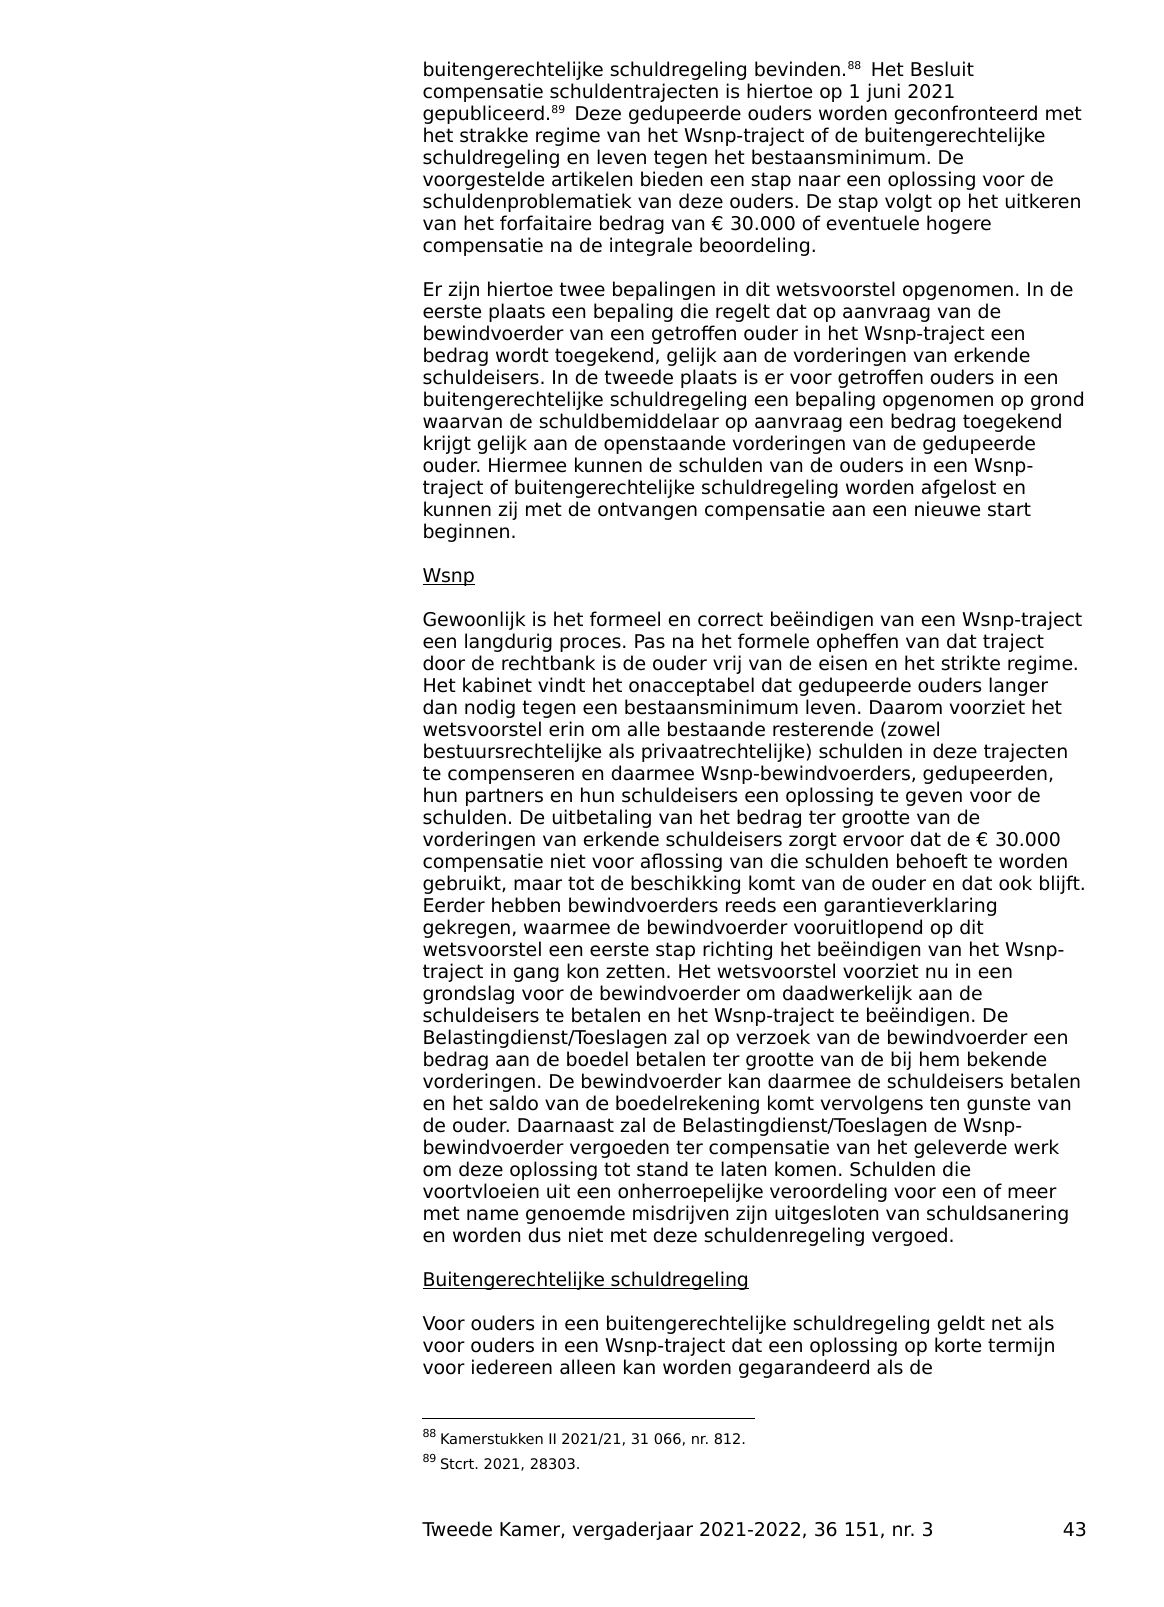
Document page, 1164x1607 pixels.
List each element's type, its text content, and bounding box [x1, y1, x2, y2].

text Stcrt. 2021, 28303. [422, 1452, 1087, 1474]
text Voor ouders in een buitengerechtelijke schuldregeling geldt net als voor ouders in een Wsnp-traject dat een oplossing op korte termijn voor iedereen alleen kan worden gegarandeerd als de [422, 1313, 1087, 1379]
text Er zijn hiertoe twee bepalingen in dit wetsvoorstel opgenomen. In de eerste plaats een bepaling die regelt dat op aanvraag van de bewindvoerder van een getroffen ouder in het Wsnp-traject een bedrag wordt toegekend, gelijk aan de vorderingen van erkende schuldeisers. In de tweede plaats is er voor getroffen ouders in een buitengerechtelijke schuldregeling een bepaling opgenomen op grond waarvan de schuldbemiddelaar op aanvraag een bedrag toegekend krijgt gelijk aan de openstaande vorderingen van de gedupeerde ouder. Hiermee kunnen de schulden van de ouders in een Wsnp-traject of buitengerechtelijke schuldregeling worden afgelost en kunnen zij met de ontvangen compensatie aan een nieuwe start beginnen. [422, 279, 1087, 543]
text Gewoonlijk is het formeel en correct beëindigen van een Wsnp-traject een langdurig proces. Pas na het formele opheffen van dat traject door de rechtbank is de ouder vrij van de eisen en het strikte regime. Het kabinet vindt het onacceptabel dat gedupeerde ouders langer dan nodig tegen een bestaansminimum leven. Daarom voorziet het wetsvoorstel erin om alle bestaande resterende (zowel bestuursrechtelijke als privaatrechtelijke) schulden in deze trajecten te compenseren en daarmee Wsnp-bewindvoerders, gedupeerden, hun partners en hun schuldeisers een oplossing te geven voor de schulden. De uitbetaling van het bedrag ter grootte van de vorderingen van erkende schuldeisers zorgt ervoor dat de € 30.000 compensatie niet voor aflossing van die schulden behoeft te worden gebruikt, maar tot de beschikking komt van de ouder en dat ook blijft. Eerder hebben bewindvoerders reeds een garantieverklaring gekregen, waarmee de bewindvoerder vooruitlopend op dit wetsvoorstel een eerste stap richting het beëindigen van het Wsnp-traject in gang kon zetten. Het wetsvoorstel voorziet nu in een grondslag voor de bewindvoerder om daadwerkelijk aan de schuldeisers te betalen en het Wsnp-traject te beëindigen. De Belastingdienst/Toeslagen zal op verzoek van de bewindvoerder een bedrag aan de boedel betalen ter grootte van de bij hem bekende vorderingen. De bewindvoerder kan daarmee de schuldeisers betalen en het saldo van de boedelrekening komt vervolgens ten gunste van de ouder. Daarnaast zal de Belastingdienst/Toeslagen de Wsnp-bewindvoerder vergoeden ter compensatie van het geleverde werk om deze oplossing tot stand te laten komen. Schulden die voortvloeien uit een onherroepelijke veroordeling voor een of meer met name genoemde misdrijven zijn uitgesloten van schuldsanering en worden dus niet met deze schuldenregeling vergoed. [422, 609, 1087, 1247]
subtitle Buitengerechtelijke schuldregeling [422, 1269, 1087, 1291]
text Kamerstukken II 2021/21, 31 066, nr. 812. [422, 1427, 1087, 1449]
subtitle Wsnp [422, 565, 1087, 587]
text buitengerechtelijke schuldregeling bevinden. Het Besluit compensatie schuldentrajecten is hiertoe op 1 juni 2021 gepubliceerd. Deze gedupeerde ouders worden geconfronteerd met het strakke regime van het Wsnp-traject of de buitengerechtelijke schuldregeling en leven tegen het bestaansminimum. De voorgestelde artikelen bieden een stap naar een oplossing voor de schuldenproblematiek van deze ouders. De stap volgt op het uitkeren van het forfaitaire bedrag van € 30.000 of eventuele hogere compensatie na de integrale beoordeling. [422, 59, 1087, 257]
